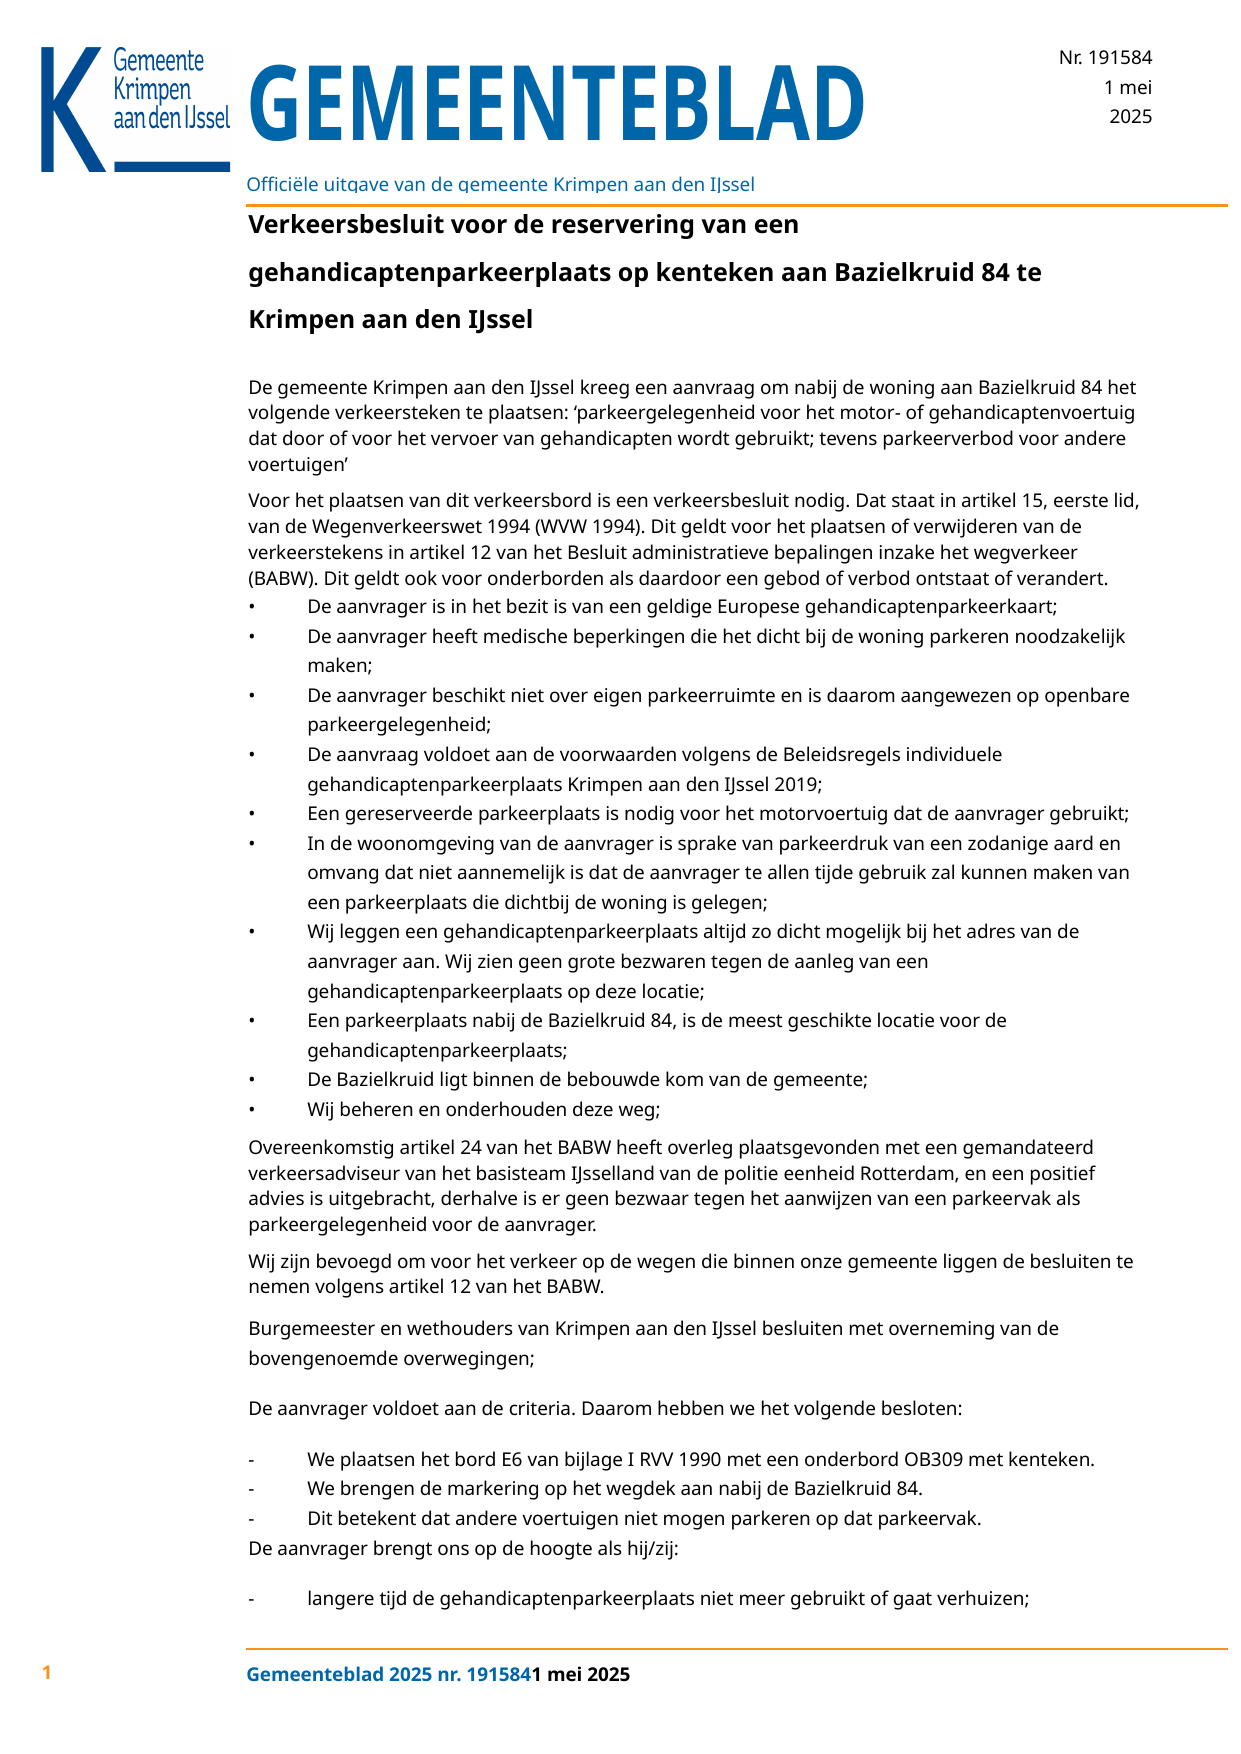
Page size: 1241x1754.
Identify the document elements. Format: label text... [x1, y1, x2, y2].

list We plaatsen het bord E6 van bijlage I RVV 1990 met een onderbord OB309 met kenteken. [248, 1446, 1152, 1472]
text Burgemeester en wethouders van Krimpen aan den IJssel besluiten met overneming van de bovengenoemde overwegingen; [248, 1316, 1152, 1371]
list Dit betekent dat andere voertuigen niet mogen parkeren op dat parkeervak. [248, 1505, 1152, 1531]
list langere tijd de gehandicaptenparkeerplaats niet meer gebruikt of gaat verhuizen; [248, 1585, 1152, 1611]
text De gemeente Krimpen aan den IJssel kreeg een aanvraag om nabij de woning aan Bazielkruid 84 het volgende verkeersteken te plaatsen: ‘parkeergelegenheid voor het motor- of gehandicaptenvoertuig dat door of voor het vervoer van gehandicapten wordt gebruikt; tevens parkeerverbod voor andere voertuigen’ [248, 374, 1152, 477]
text Overeenkomstig artikel 24 van het BABW heeft overleg plaatsgevonden met een gemandateerd verkeersadviseur van het basisteam IJsselland van de politie eenheid Rotterdam, en een positief advies is uitgebracht, derhalve is er geen bezwaar tegen het aanwijzen van een parkeervak als parkeergelegenheid voor de aanvrager. [248, 1134, 1152, 1237]
list Een gereserveerde parkeerplaats is nodig voor het motorvoertuig dat de aanvrager gebruikt; [248, 800, 1152, 826]
picture [41, 47, 231, 172]
list Wij leggen een gehandicaptenparkeerplaats altijd zo dicht mogelijk bij het adres van de aanvrager aan. Wij zien geen grote bezwaren tegen de aanleg van een gehandicaptenparkeerplaats op deze locatie; [248, 919, 1152, 1003]
list Een parkeerplaats nabij de Bazielkruid 84, is de meest geschikte locatie voor de gehandicaptenparkeerplaats; [248, 1007, 1152, 1063]
text De aanvrager voldoet aan de criteria. Daarom hebben we het volgende besloten: [248, 1396, 1152, 1421]
text Verkeersbesluit voor de reservering van een gehandicaptenparkeerplaats op kenteken aan Bazielkruid 84 te Krimpen aan den IJssel [248, 207, 1152, 336]
text Voor het plaatsen van dit verkeersbord is een verkeersbesluit nodig. Dat staat in artikel 15, eerste lid, van de Wegenverkeerswet 1994 (WVW 1994). Dit geldt voor het plaatsen of verwijderen van de verkeerstekens in artikel 12 van het Besluit administratieve bepalingen inzake het wegverkeer (BABW). Dit geldt ook voor onderborden als daardoor een gebod of verbod ontstaat of verandert. [248, 488, 1152, 591]
list De aanvrager beschikt niet over eigen parkeerruimte en is daarom aangewezen op openbare parkeergelegenheid; [248, 682, 1152, 737]
list We brengen de markering op het wegdek aan nabij de Bazielkruid 84. [248, 1476, 1152, 1501]
list In de woonomgeving van de aanvrager is sprake van parkeerdruk van een zodanige aard en omvang dat niet aannemelijk is dat de aanvrager te allen tijde gebruik zal kunnen maken van een parkeerplaats die dichtbij de woning is gelegen; [248, 830, 1152, 915]
text Wij zijn bevoegd om voor het verkeer op de wegen die binnen onze gemeente liggen de besluiten te nemen volgens artikel 12 van het BABW. [248, 1248, 1152, 1299]
list Wij beheren en onderhouden deze weg; [248, 1096, 1152, 1122]
list De aanvrager heeft medische beperkingen die het dicht bij de woning parkeren noodzakelijk maken; [248, 623, 1152, 678]
list De Bazielkruid ligt binnen de bebouwde kom van de gemeente; [248, 1067, 1152, 1092]
list De aanvrager is in het bezit is van een geldige Europese gehandicaptenparkeerkaart; [248, 593, 1152, 619]
list De aanvraag voldoet aan de voorwaarden volgens de Beleidsregels individuele gehandicaptenparkeerplaats Krimpen aan den IJssel 2019; [248, 741, 1152, 796]
text De aanvrager brengt ons op de hoogte als hij/zij: [248, 1535, 1152, 1561]
